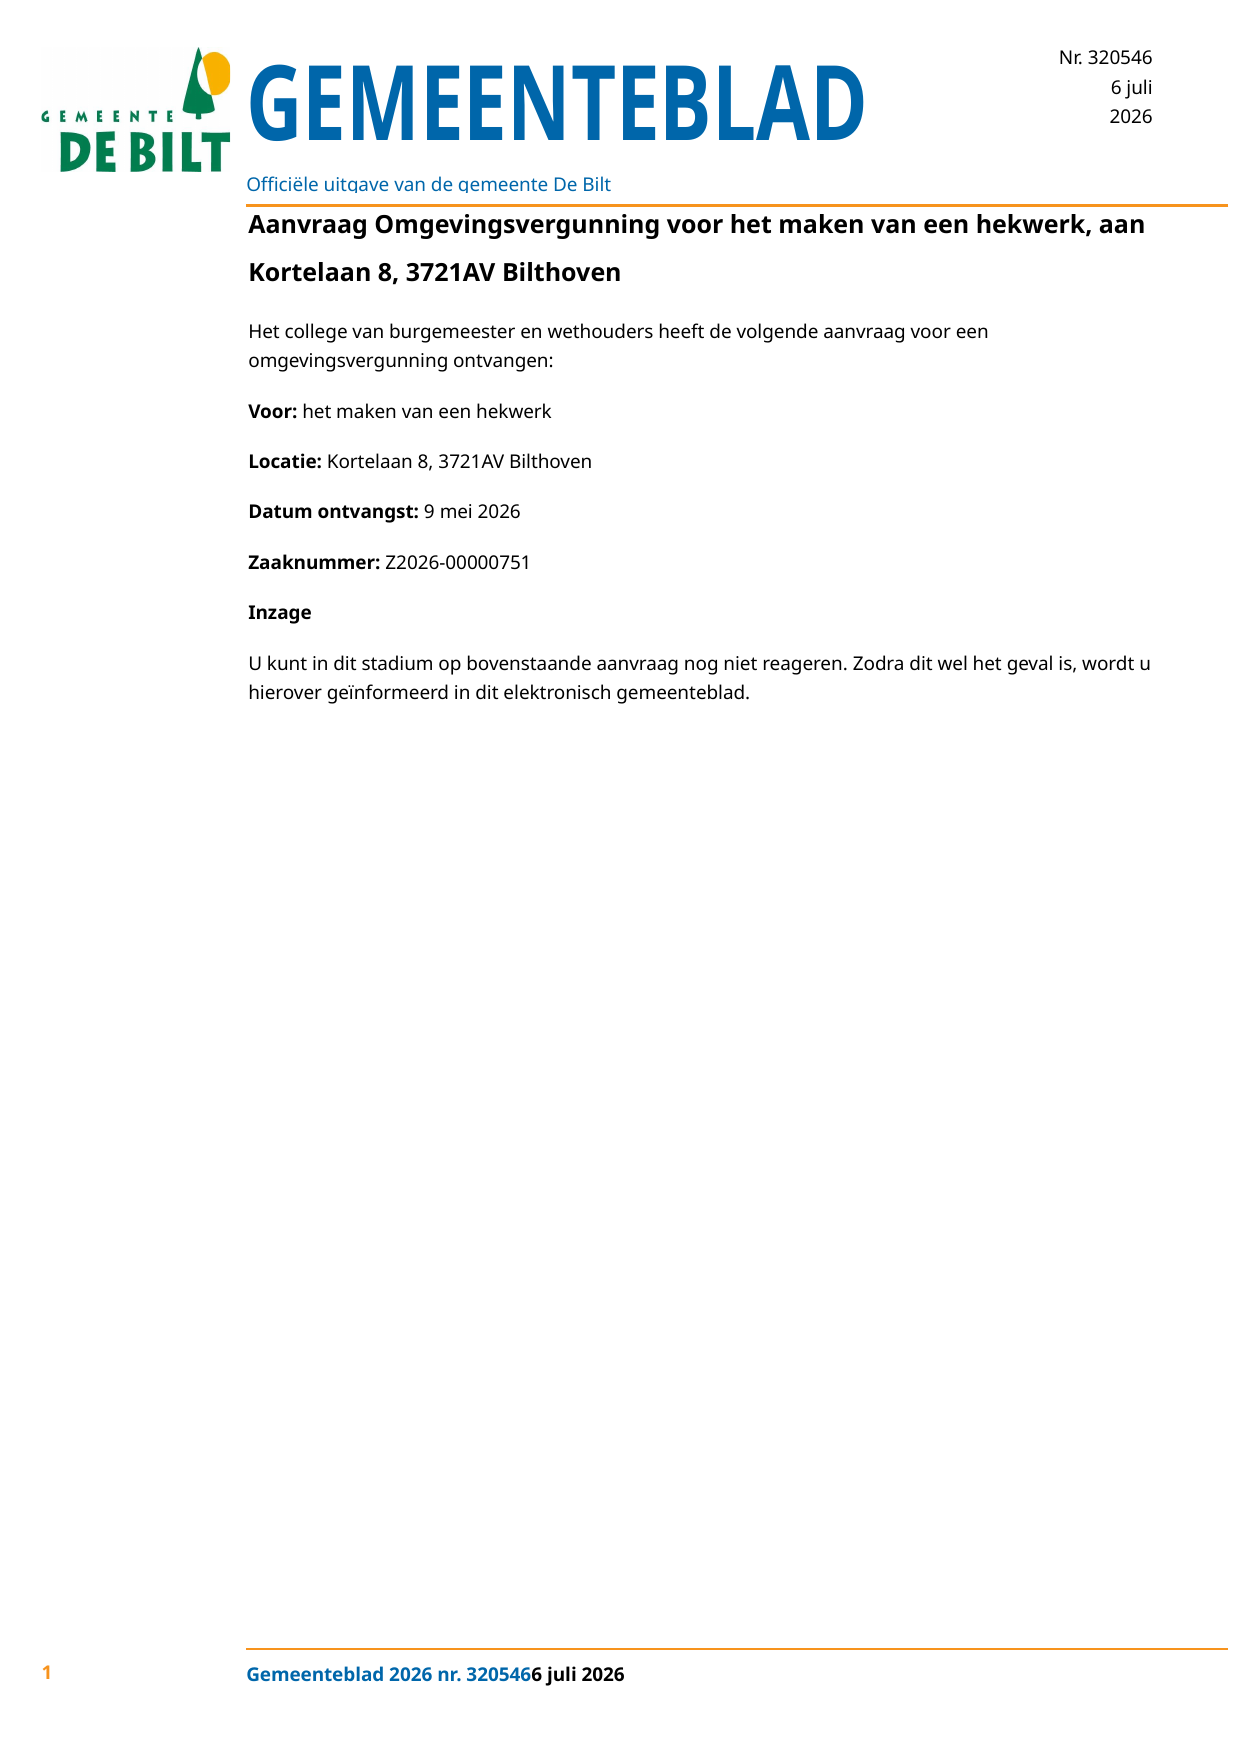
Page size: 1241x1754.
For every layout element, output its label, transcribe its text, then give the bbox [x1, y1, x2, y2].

text Het college van burgemeester en wethouders heeft de volgende aanvraag voor een omgevingsvergunning ontvangen: [248, 318, 1152, 373]
text Zaaknummer: Z2026-00000751 [248, 549, 1152, 575]
picture [41, 47, 231, 172]
text Locatie: Kortelaan 8, 3721AV Bilthoven [248, 448, 1152, 474]
text Inzage [248, 599, 1152, 625]
text Datum ontvangst: 9 mei 2026 [248, 499, 1152, 524]
text U kunt in dit stadium op bovenstaande aanvraag nog niet reageren. Zodra dit wel het geval is, wordt u hierover geïnformeerd in dit elektronisch gemeenteblad. [248, 650, 1152, 705]
text Voor: het maken van een hekwerk [248, 398, 1152, 424]
text Aanvraag Omgevingsvergunning voor het maken van een hekwerk, aan Kortelaan 8, 3721AV Bilthoven [248, 207, 1152, 288]
